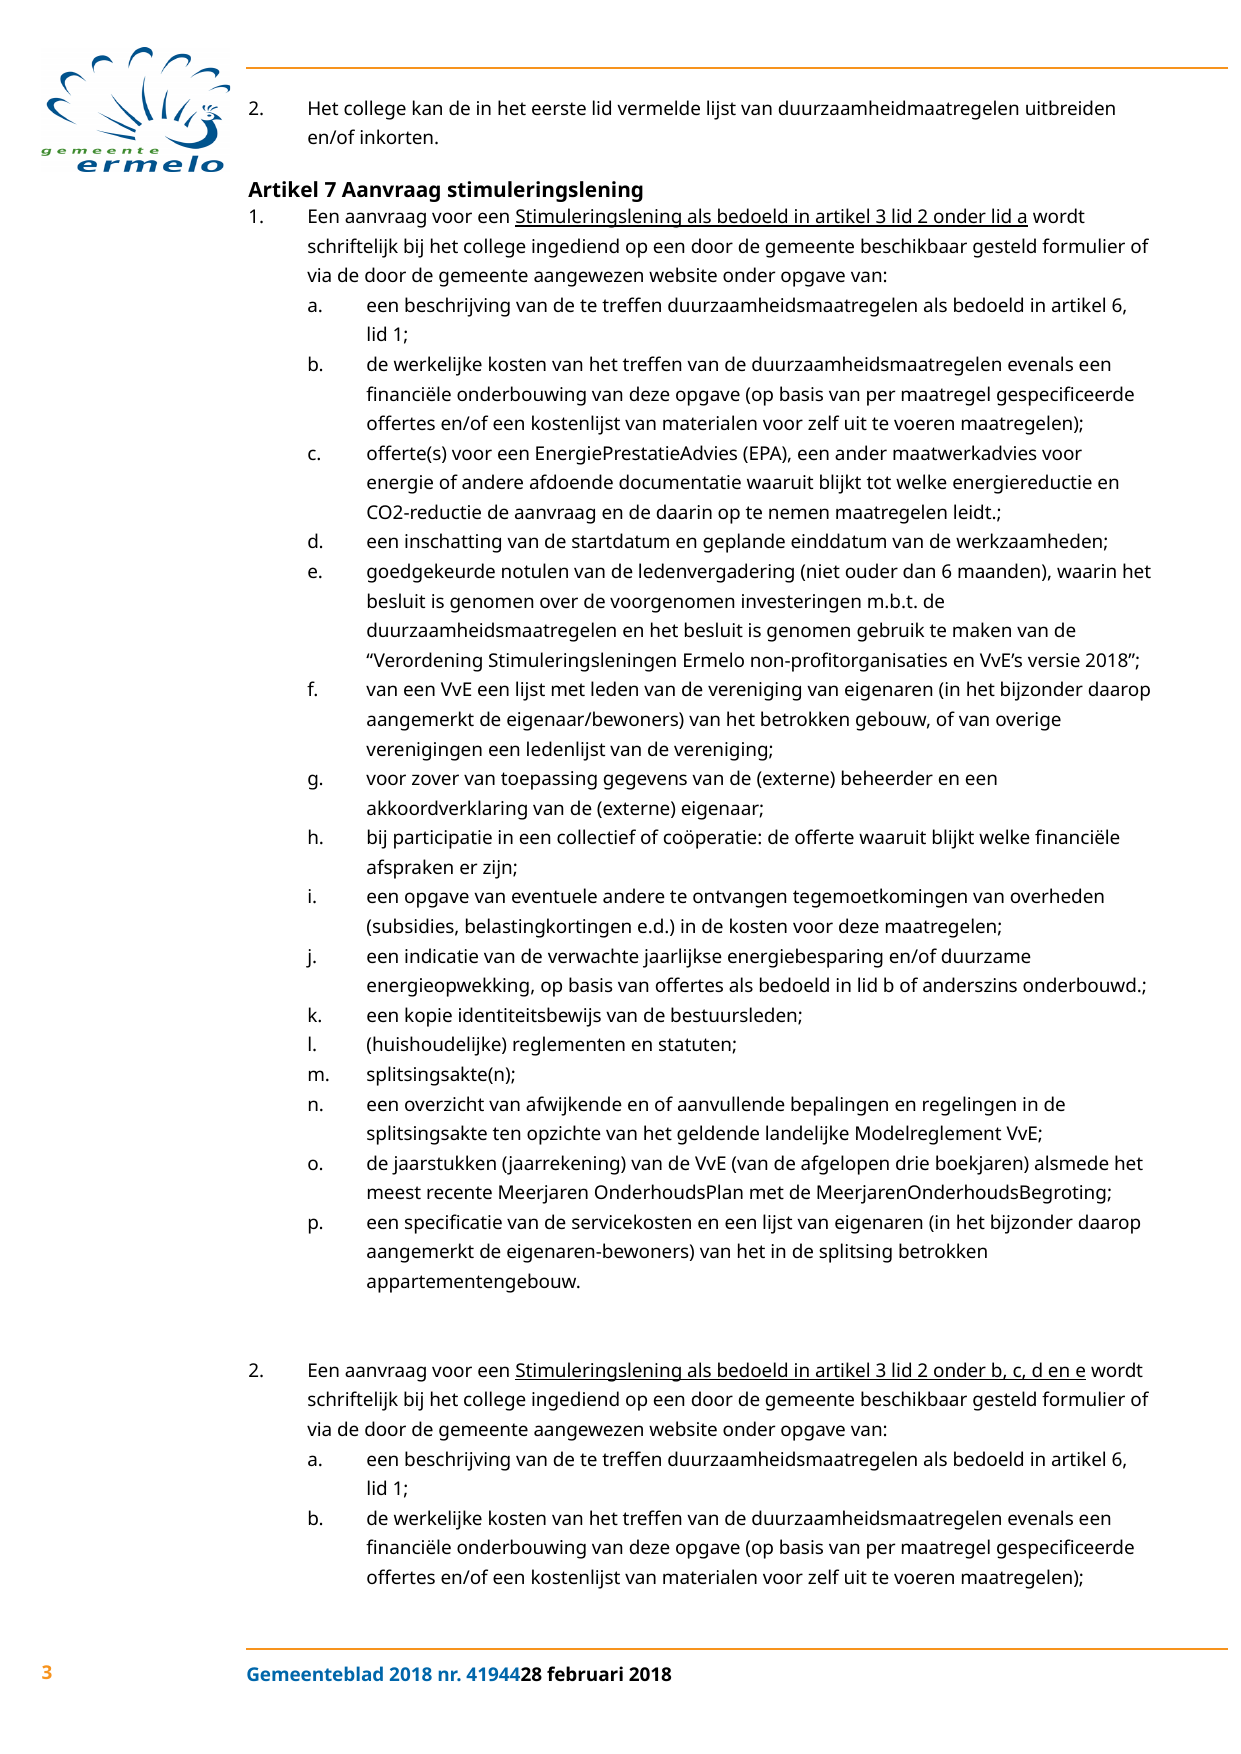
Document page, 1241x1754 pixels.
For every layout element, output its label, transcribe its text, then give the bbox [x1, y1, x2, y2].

list een opgave van eventuele andere te ontvangen tegemoetkomingen van overheden (subsidies, belastingkortingen e.d.) in de kosten voor deze maatregelen; [307, 884, 1152, 939]
list de jaarstukken (jaarrekening) van de VvE (van de afgelopen drie boekjaren) alsmede het meest recente Meerjaren OnderhoudsPlan met de MeerjarenOnderhoudsBegroting; [307, 1150, 1152, 1205]
list van een VvE een lijst met leden van de vereniging van eigenaren (in het bijzonder daarop aangemerkt de eigenaar/bewoners) van het betrokken gebouw, of van overige verenigingen een ledenlijst van de vereniging; [307, 677, 1152, 761]
list een beschrijving van de te treffen duurzaamheidsmaatregelen als bedoeld in artikel 6, lid 1; [307, 1446, 1152, 1501]
list Een aanvraag voor een Stimuleringslening als bedoeld in artikel 3 lid 2 onder b, c, d en e wordt schriftelijk bij het college ingediend op een door de gemeente beschikbaar gesteld formulier of via de door de gemeente aangewezen website onder opgave van: [248, 1357, 1152, 1442]
list goedgekeurde notulen van de ledenvergadering (niet ouder dan 6 maanden), waarin het besluit is genomen over de voorgenomen investeringen m.b.t. de duurzaamheidsmaatregelen en het besluit is genomen gebruik te maken van de “Verordening Stimuleringsleningen Ermelo non-profitorganisaties en VvE’s versie 2018”; [307, 558, 1152, 673]
list bij participatie in een collectief of coöperatie: de offerte waaruit blijkt welke financiële afspraken er zijn; [307, 824, 1152, 880]
list een beschrijving van de te treffen duurzaamheidsmaatregelen als bedoeld in artikel 6, lid 1; [307, 292, 1152, 347]
list splitsingsakte(n); [307, 1061, 1152, 1087]
list de werkelijke kosten van het treffen van de duurzaamheidsmaatregelen evenals een financiële onderbouwing van deze opgave (op basis van per maatregel gespecificeerde offertes en/of een kostenlijst van materialen voor zelf uit te voeren maatregelen); [307, 351, 1152, 436]
list Een aanvraag voor een Stimuleringslening als bedoeld in artikel 3 lid 2 onder lid a wordt schriftelijk bij het college ingediend op een door de gemeente beschikbaar gesteld formulier of via de door de gemeente aangewezen website onder opgave van: [248, 203, 1152, 288]
list (huishoudelijke) reglementen en statuten; [307, 1032, 1152, 1057]
picture [41, 47, 231, 172]
list een specificatie van de servicekosten en een lijst van eigenaren (in het bijzonder daarop aangemerkt de eigenaren-bewoners) van het in de splitsing betrokken appartementengebouw. [307, 1209, 1152, 1294]
list een overzicht van afwijkende en of aanvullende bepalingen en regelingen in de splitsingsakte ten opzichte van het geldende landelijke Modelreglement VvE; [307, 1091, 1152, 1146]
list voor zover van toepassing gegevens van de (externe) beheerder en een akkoordverklaring van de (externe) eigenaar; [307, 765, 1152, 821]
list een inschatting van de startdatum en geplande einddatum van de werkzaamheden; [307, 529, 1152, 554]
list Het college kan de in het eerste lid vermelde lijst van duurzaamheidmaatregelen uitbreiden en/of inkorten. [248, 95, 1152, 150]
list een indicatie van de verwachte jaarlijkse energiebesparing en/of duurzame energieopwekking, op basis van offertes als bedoeld in lid b of anderszins onderbouwd.; [307, 943, 1152, 998]
list een kopie identiteitsbewijs van de bestuursleden; [307, 1002, 1152, 1028]
text Artikel 7 Aanvraag stimuleringslening [248, 175, 1152, 203]
list offerte(s) voor een EnergiePrestatieAdvies (EPA), een ander maatwerkadvies voor energie of andere afdoende documentatie waaruit blijkt tot welke energiereductie en CO2-reductie de aanvraag en de daarin op te nemen maatregelen leidt.; [307, 440, 1152, 525]
list de werkelijke kosten van het treffen van de duurzaamheidsmaatregelen evenals een financiële onderbouwing van deze opgave (op basis van per maatregel gespecificeerde offertes en/of een kostenlijst van materialen voor zelf uit te voeren maatregelen); [307, 1505, 1152, 1590]
